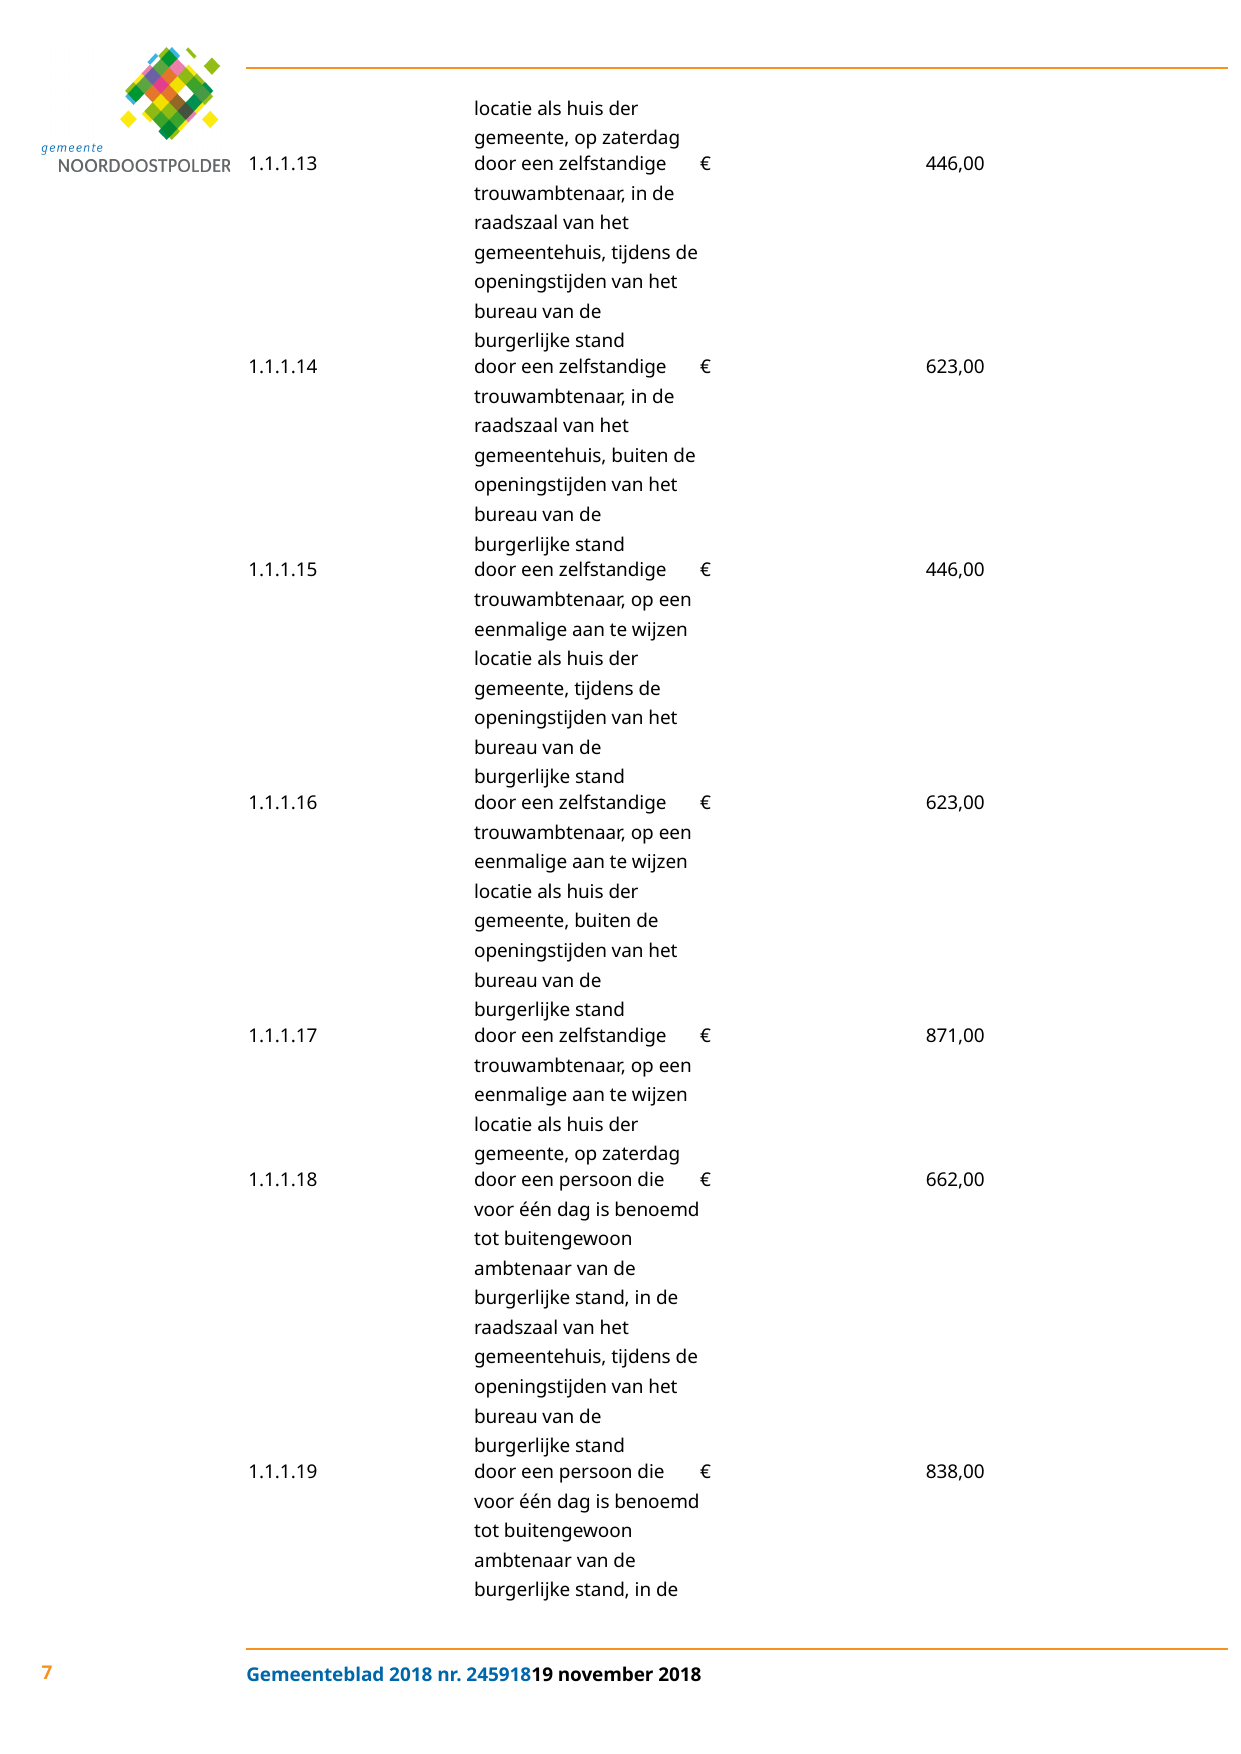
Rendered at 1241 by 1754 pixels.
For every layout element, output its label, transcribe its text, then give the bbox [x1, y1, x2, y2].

table_cell [926, 95, 1152, 150]
table_cell 1.1.1.16 [248, 789, 474, 1022]
table_cell € [700, 789, 926, 1022]
table_cell door een persoon die voor één dag is benoemd tot buitengewoon ambtenaar van de burgerlijke stand, in de [474, 1458, 700, 1602]
table_cell 1.1.1.13 [248, 150, 474, 353]
table_cell € [700, 150, 926, 353]
table_cell 446,00 [926, 557, 1152, 789]
table_cell 1.1.1.18 [248, 1166, 474, 1458]
table_cell 1.1.1.14 [248, 353, 474, 557]
table_cell locatie als huis der gemeente, op zaterdag [474, 95, 700, 150]
table_cell 446,00 [926, 150, 1152, 353]
table_cell door een zelfstandige trouwambtenaar, op een eenmalige aan te wijzen locatie als huis der gemeente, op zaterdag [474, 1022, 700, 1166]
table_cell € [700, 557, 926, 789]
picture [41, 47, 231, 172]
table_cell 838,00 [926, 1458, 1152, 1602]
table_cell 623,00 [926, 353, 1152, 557]
table_cell 662,00 [926, 1166, 1152, 1458]
table_cell 1.1.1.17 [248, 1022, 474, 1166]
table_cell 623,00 [926, 789, 1152, 1022]
table_cell [248, 95, 474, 150]
table_cell [700, 95, 926, 150]
table_cell € [700, 1166, 926, 1458]
table_cell 871,00 [926, 1022, 1152, 1166]
table_cell door een zelfstandige trouwambtenaar, op een eenmalige aan te wijzen locatie als huis der gemeente, tijdens de openingstijden van het bureau van de burgerlijke stand [474, 557, 700, 789]
table_cell € [700, 1022, 926, 1166]
table_cell door een zelfstandige trouwambtenaar, in de raadszaal van het gemeentehuis, tijdens de openingstijden van het bureau van de burgerlijke stand [474, 150, 700, 353]
table_cell 1.1.1.19 [248, 1458, 474, 1602]
table_cell door een zelfstandige trouwambtenaar, op een eenmalige aan te wijzen locatie als huis der gemeente, buiten de openingstijden van het bureau van de burgerlijke stand [474, 789, 700, 1022]
table_cell door een zelfstandige trouwambtenaar, in de raadszaal van het gemeentehuis, buiten de openingstijden van het bureau van de burgerlijke stand [474, 353, 700, 557]
table_cell € [700, 1458, 926, 1602]
table_cell 1.1.1.15 [248, 557, 474, 789]
table_cell door een persoon die voor één dag is benoemd tot buitengewoon ambtenaar van de burgerlijke stand, in de raadszaal van het gemeentehuis, tijdens de openingstijden van het bureau van de burgerlijke stand [474, 1166, 700, 1458]
table_cell € [700, 353, 926, 557]
